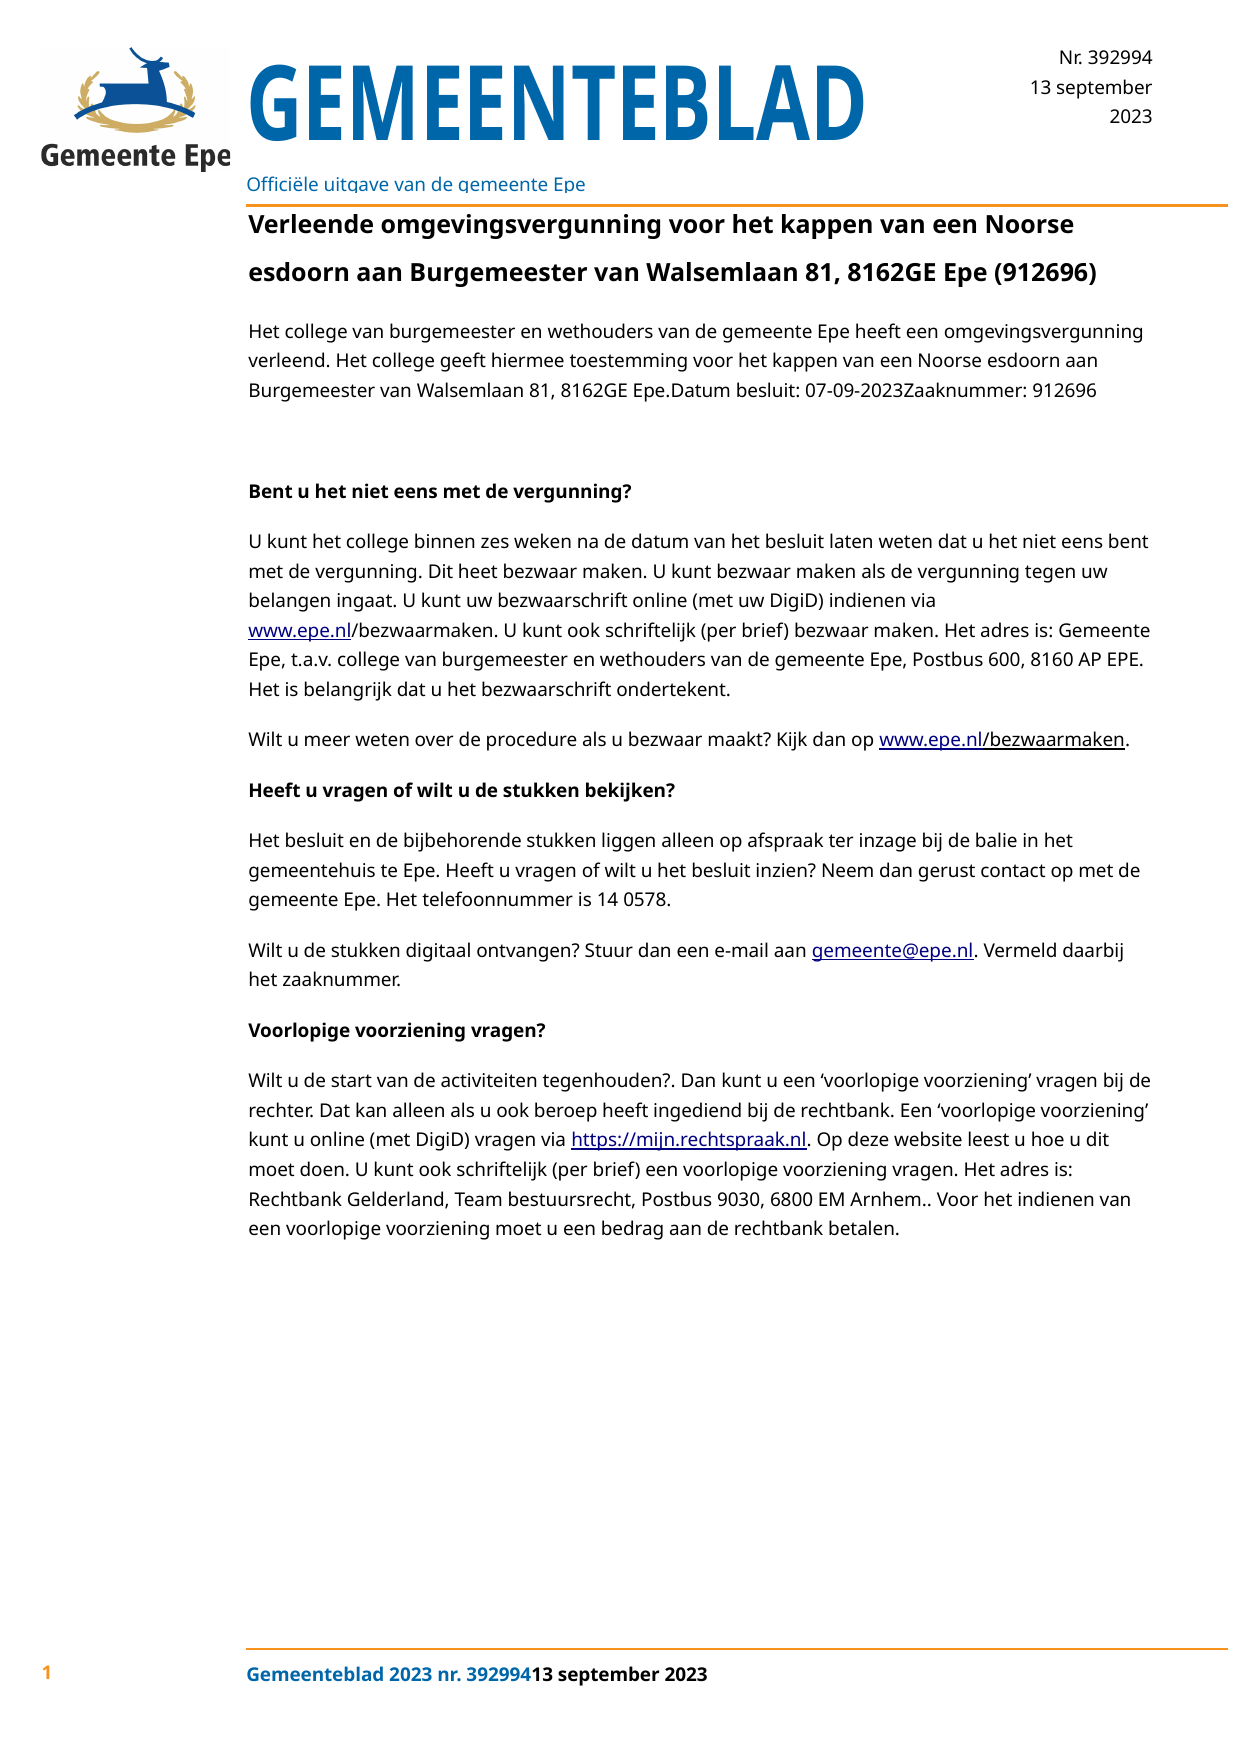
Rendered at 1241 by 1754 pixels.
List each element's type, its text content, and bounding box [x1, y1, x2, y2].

text Het besluit en de bijbehorende stukken liggen alleen op afspraak ter inzage bij de balie in het gemeentehuis te Epe. Heeft u vragen of wilt u het besluit inzien? Neem dan gerust contact op met de gemeente Epe. Het telefoonnummer is 14 0578. [248, 827, 1152, 912]
text Heeft u vragen of wilt u de stukken bekijken? [248, 777, 1152, 803]
text Voorlopige voorziening vragen? [248, 1017, 1152, 1043]
text Bent u het niet eens met de vergunning? [248, 478, 1152, 504]
picture [41, 47, 231, 172]
text Wilt u meer weten over de procedure als u bezwaar maakt? Kijk dan op www.epe.nl/bezwaarmaken. [248, 727, 1152, 752]
text Wilt u de stukken digitaal ontvangen? Stuur dan een e-mail aan gemeente@epe.nl. Vermeld daarbij het zaaknummer. [248, 937, 1152, 992]
text Wilt u de start van de activiteiten tegenhouden?. Dan kunt u een ‘voorlopige voorziening’ vragen bij de rechter. Dat kan alleen als u ook beroep heeft ingediend bij de rechtbank. Een ‘voorlopige voorziening’ kunt u online (met DigiD) vragen via https://mijn.rechtspraak.nl. Op deze website leest u hoe u dit moet doen. U kunt ook schriftelijk (per brief) een voorlopige voorziening vragen. Het adres is: Rechtbank Gelderland, Team bestuursrecht, Postbus 9030, 6800 EM Arnhem.. Voor het indienen van een voorlopige voorziening moet u een bedrag aan de rechtbank betalen. [248, 1067, 1152, 1241]
text Verleende omgevingsvergunning voor het kappen van een Noorse esdoorn aan Burgemeester van Walsemlaan 81, 8162GE Epe (912696) [248, 207, 1152, 288]
text U kunt het college binnen zes weken na de datum van het besluit laten weten dat u het niet eens bent met de vergunning. Dit heet bezwaar maken. U kunt bezwaar maken als de vergunning tegen uw belangen ingaat. U kunt uw bezwaarschrift online (met uw DigiD) indienen via www.epe.nl/bezwaarmaken. U kunt ook schriftelijk (per brief) bezwaar maken. Het adres is: Gemeente Epe, t.a.v. college van burgemeester en wethouders van de gemeente Epe, Postbus 600, 8160 AP EPE. Het is belangrijk dat u het bezwaarschrift ondertekent. [248, 528, 1152, 702]
text Het college van burgemeester en wethouders van de gemeente Epe heeft een omgevingsvergunning verleend. Het college geeft hiermee toestemming voor het kappen van een Noorse esdoorn aan Burgemeester van Walsemlaan 81, 8162GE Epe.Datum besluit: 07-09-2023Zaaknummer: 912696 [248, 318, 1152, 403]
